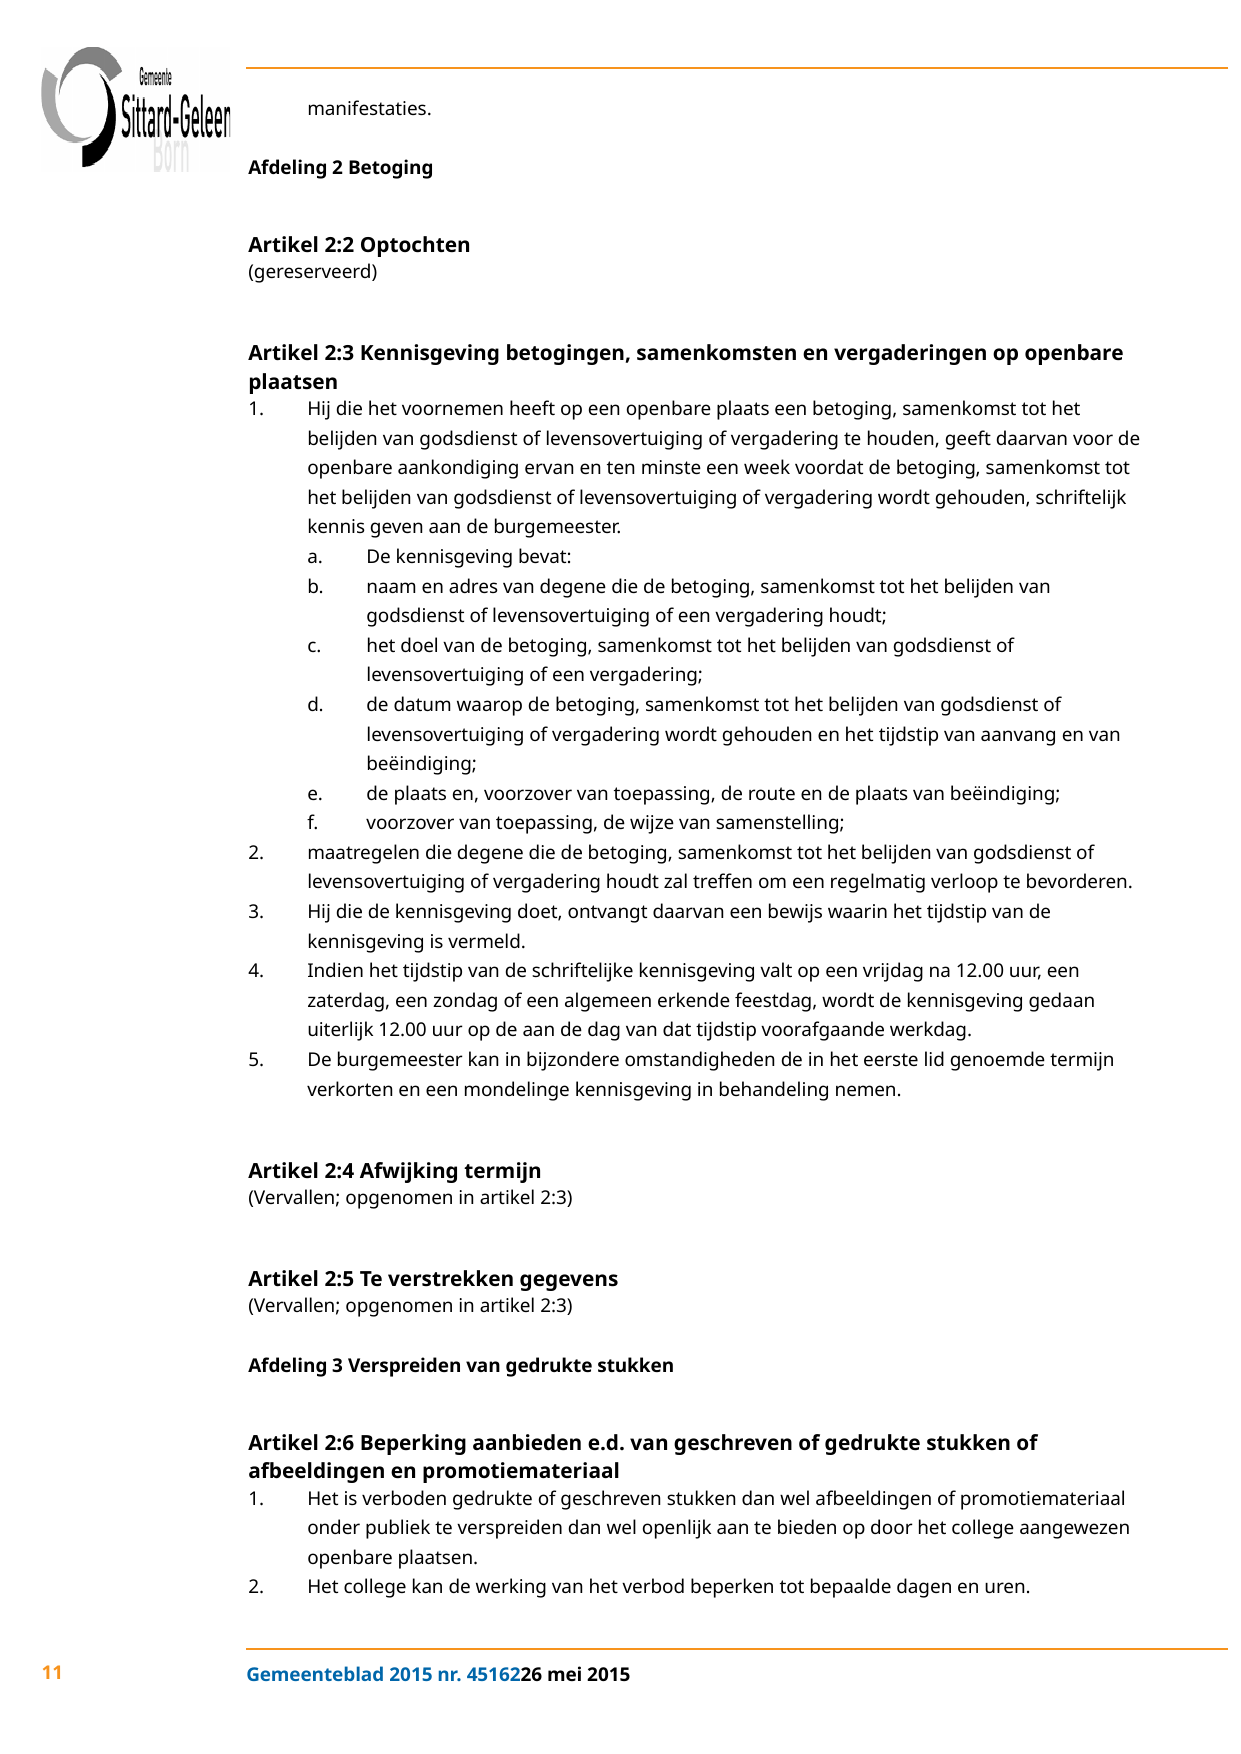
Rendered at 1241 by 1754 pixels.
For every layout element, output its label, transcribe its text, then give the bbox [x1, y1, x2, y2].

list De kennisgeving bevat: [307, 543, 1152, 569]
list Het is verboden gedrukte of geschreven stukken dan wel afbeeldingen of promotiemateriaal onder publiek te verspreiden dan wel openlijk aan te bieden op door het college aangewezen openbare plaatsen. [248, 1485, 1152, 1570]
list het doel van de betoging, samenkomst tot het belijden van godsdienst of levensovertuiging of een vergadering; [307, 632, 1152, 687]
picture [41, 47, 231, 172]
text Artikel 2:6 Beperking aanbieden e.d. van geschreven of gedrukte stukken of afbeeldingen en promotiemateriaal [248, 1428, 1152, 1485]
text Afdeling 2 Betoging [248, 154, 1152, 180]
text Artikel 2:3 Kennisgeving betogingen, samenkomsten en vergaderingen op openbare plaatsen [248, 338, 1152, 395]
text Artikel 2:2 Optochten [248, 230, 1152, 258]
text (Vervallen; opgenomen in artikel 2:3) [248, 1184, 1152, 1210]
list De burgemeester kan in bijzondere omstandigheden de in het eerste lid genoemde termijn verkorten en een mondelinge kennisgeving in behandeling nemen. [248, 1046, 1152, 1102]
text (gereserveerd) [248, 258, 1152, 284]
list Het college kan de werking van het verbod beperken tot bepaalde dagen en uren. [248, 1574, 1152, 1599]
text Artikel 2:5 Te verstrekken gegevens [248, 1264, 1152, 1293]
list naam en adres van degene die de betoging, samenkomst tot het belijden van godsdienst of levensovertuiging of een vergadering houdt; [307, 573, 1152, 628]
list Hij die het voornemen heeft op een openbare plaats een betoging, samenkomst tot het belijden van godsdienst of levensovertuiging of vergadering te houden, geeft daarvan voor de openbare aankondiging ervan en ten minste een week voordat de betoging, samenkomst tot het belijden van godsdienst of levensovertuiging of vergadering wordt gehouden, schriftelijk kennis geven aan de burgemeester. [248, 395, 1152, 539]
list de plaats en, voorzover van toepassing, de route en de plaats van beëindiging; [307, 780, 1152, 806]
list manifestaties. [248, 95, 1152, 121]
list de datum waarop de betoging, samenkomst tot het belijden van godsdienst of levensovertuiging of vergadering wordt gehouden en het tijdstip van aanvang en van beëindiging; [307, 691, 1152, 776]
text Afdeling 3 Verspreiden van gedrukte stukken [248, 1352, 1152, 1378]
list voorzover van toepassing, de wijze van samenstelling; [307, 809, 1152, 835]
list Hij die de kennisgeving doet, ontvangt daarvan een bewijs waarin het tijdstip van de kennisgeving is vermeld. [248, 898, 1152, 954]
text Artikel 2:4 Afwijking termijn [248, 1156, 1152, 1184]
list maatregelen die degene die de betoging, samenkomst tot het belijden van godsdienst of levensovertuiging of vergadering houdt zal treffen om een regelmatig verloop te bevorderen. [248, 839, 1152, 894]
text (Vervallen; opgenomen in artikel 2:3) [248, 1293, 1152, 1318]
list Indien het tijdstip van de schriftelijke kennisgeving valt op een vrijdag na 12.00 uur, een zaterdag, een zondag of een algemeen erkende feestdag, wordt de kennisgeving gedaan uiterlijk 12.00 uur op de aan de dag van dat tijdstip voorafgaande werkdag. [248, 957, 1152, 1042]
